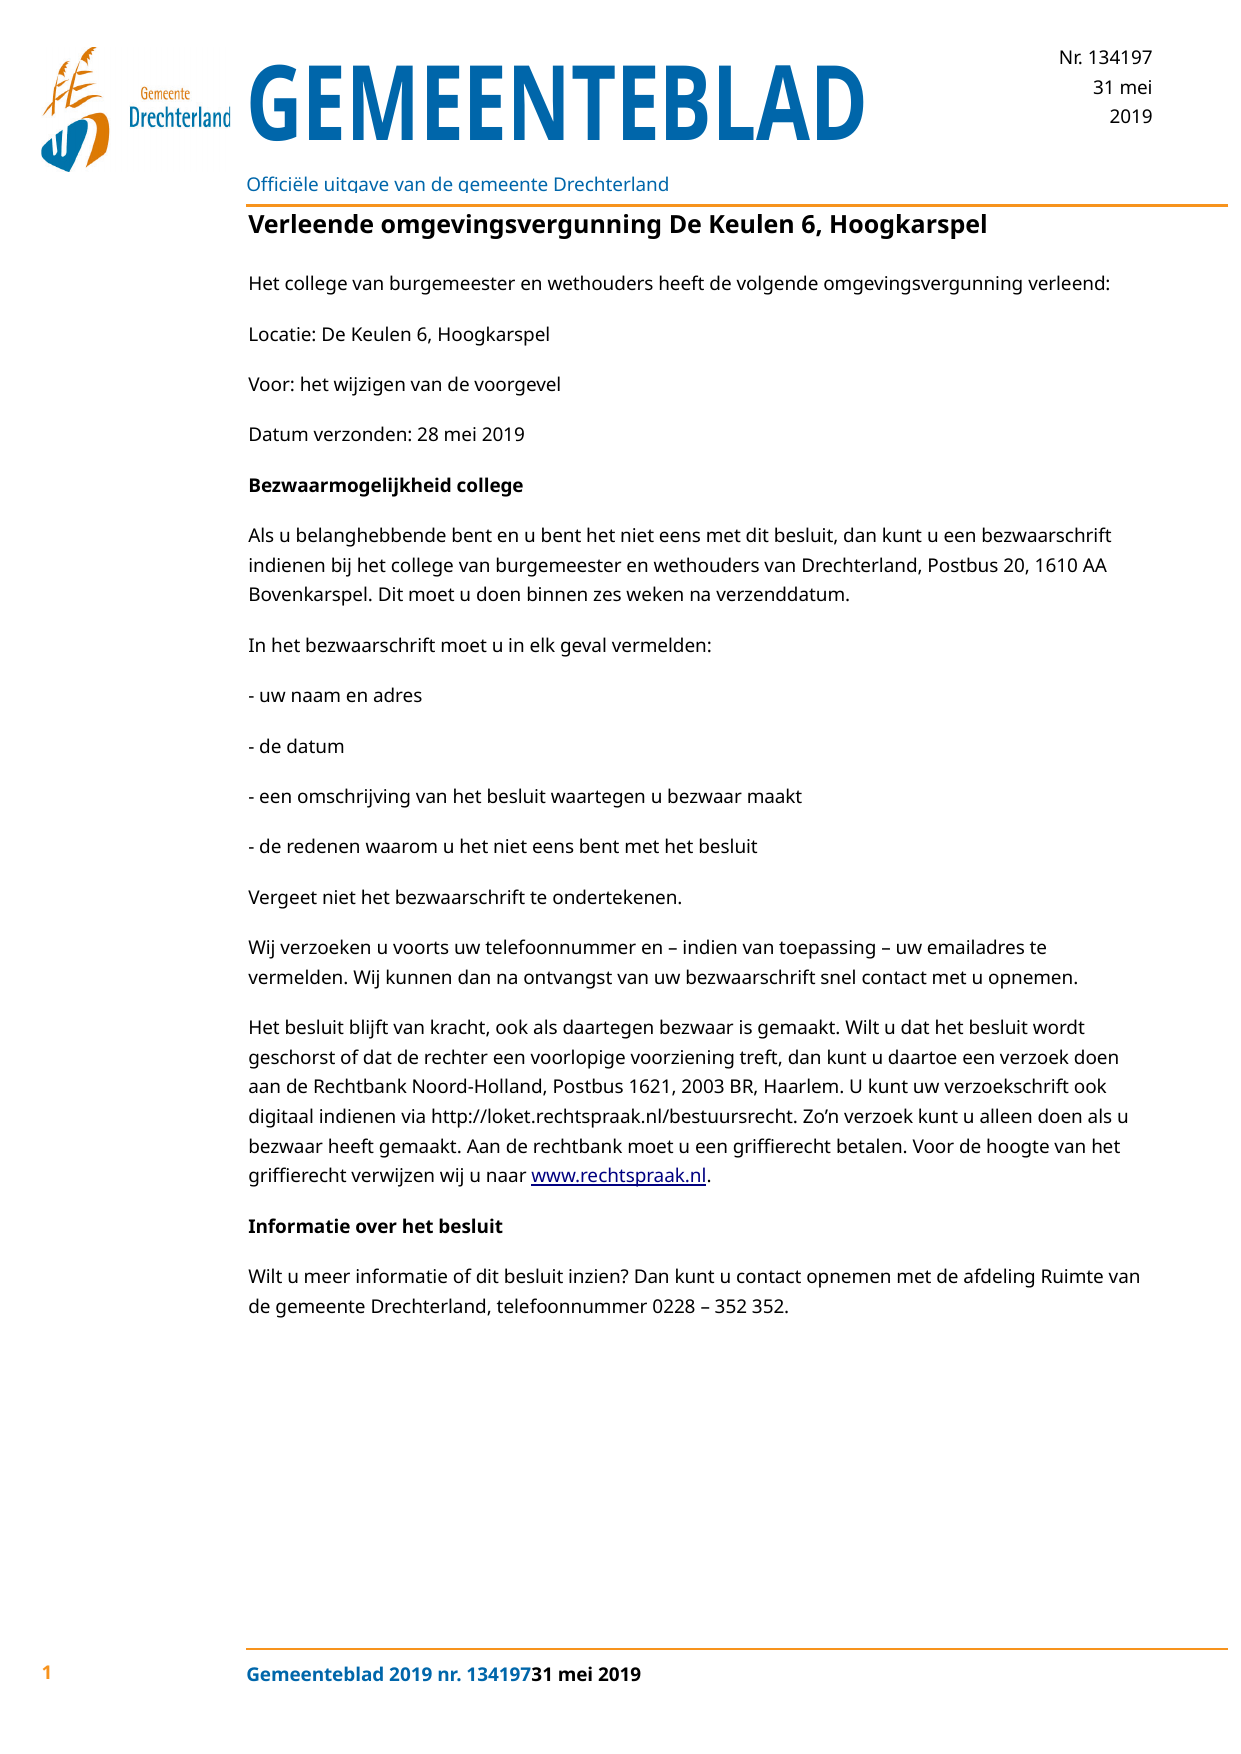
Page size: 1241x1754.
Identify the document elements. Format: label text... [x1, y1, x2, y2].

text - uw naam en adres [248, 682, 1152, 708]
picture [226, 115, 231, 124]
text Het besluit blijft van kracht, ook als daartegen bezwaar is gemaakt. Wilt u dat het besluit wordt geschorst of dat de rechter een voorlopige voorziening treft, dan kunt u daartoe een verzoek doen aan de Rechtbank Noord-Holland, Postbus 1621, 2003 BR, Haarlem. U kunt uw verzoekschrift ook digitaal indienen via http://loket.rechtspraak.nl/bestuursrecht. Zo’n verzoek kunt u alleen doen als u bezwaar heeft gemaakt. Aan de rechtbank moet u een griffierecht betalen. Voor de hoogte van het griffierecht verwijzen wij u naar www.rechtspraak.nl. [248, 1014, 1152, 1188]
text - de redenen waarom u het niet eens bent met het besluit [248, 834, 1152, 859]
text Wij verzoeken u voorts uw telefoonnummer en – indien van toepassing – uw emailadres te vermelden. Wij kunnen dan na ontvangst van uw bezwaarschrift snel contact met u opnemen. [248, 934, 1152, 990]
text Wilt u meer informatie of dit besluit inzien? Dan kunt u contact opnemen met de afdeling Ruimte van de gemeente Drechterland, telefoonnummer 0228 – 352 352. [248, 1263, 1152, 1318]
text Locatie: De Keulen 6, Hoogkarspel [248, 321, 1152, 346]
text Informatie over het besluit [248, 1213, 1152, 1238]
text - de datum [248, 733, 1152, 758]
text Verleende omgevingsvergunning De Keulen 6, Hoogkarspel [248, 207, 1152, 241]
text Vergeet niet het bezwaarschrift te ondertekenen. [248, 884, 1152, 910]
text Datum verzonden: 28 mei 2019 [248, 422, 1152, 447]
text Als u belanghebbende bent en u bent het niet eens met dit besluit, dan kunt u een bezwaarschrift indienen bij het college van burgemeester en wethouders van Drechterland, Postbus 20, 1610 AA Bovenkarspel. Dit moet u doen binnen zes weken na verzenddatum. [248, 522, 1152, 607]
text Voor: het wijzigen van de voorgevel [248, 371, 1152, 397]
text Bezwaarmogelijkheid college [248, 472, 1152, 498]
picture [41, 158, 64, 172]
picture [41, 47, 231, 172]
text Het college van burgemeester en wethouders heeft de volgende omgevingsvergunning verleend: [248, 270, 1152, 296]
text - een omschrijving van het besluit waartegen u bezwaar maakt [248, 783, 1152, 809]
text In het bezwaarschrift moet u in elk geval vermelden: [248, 632, 1152, 658]
